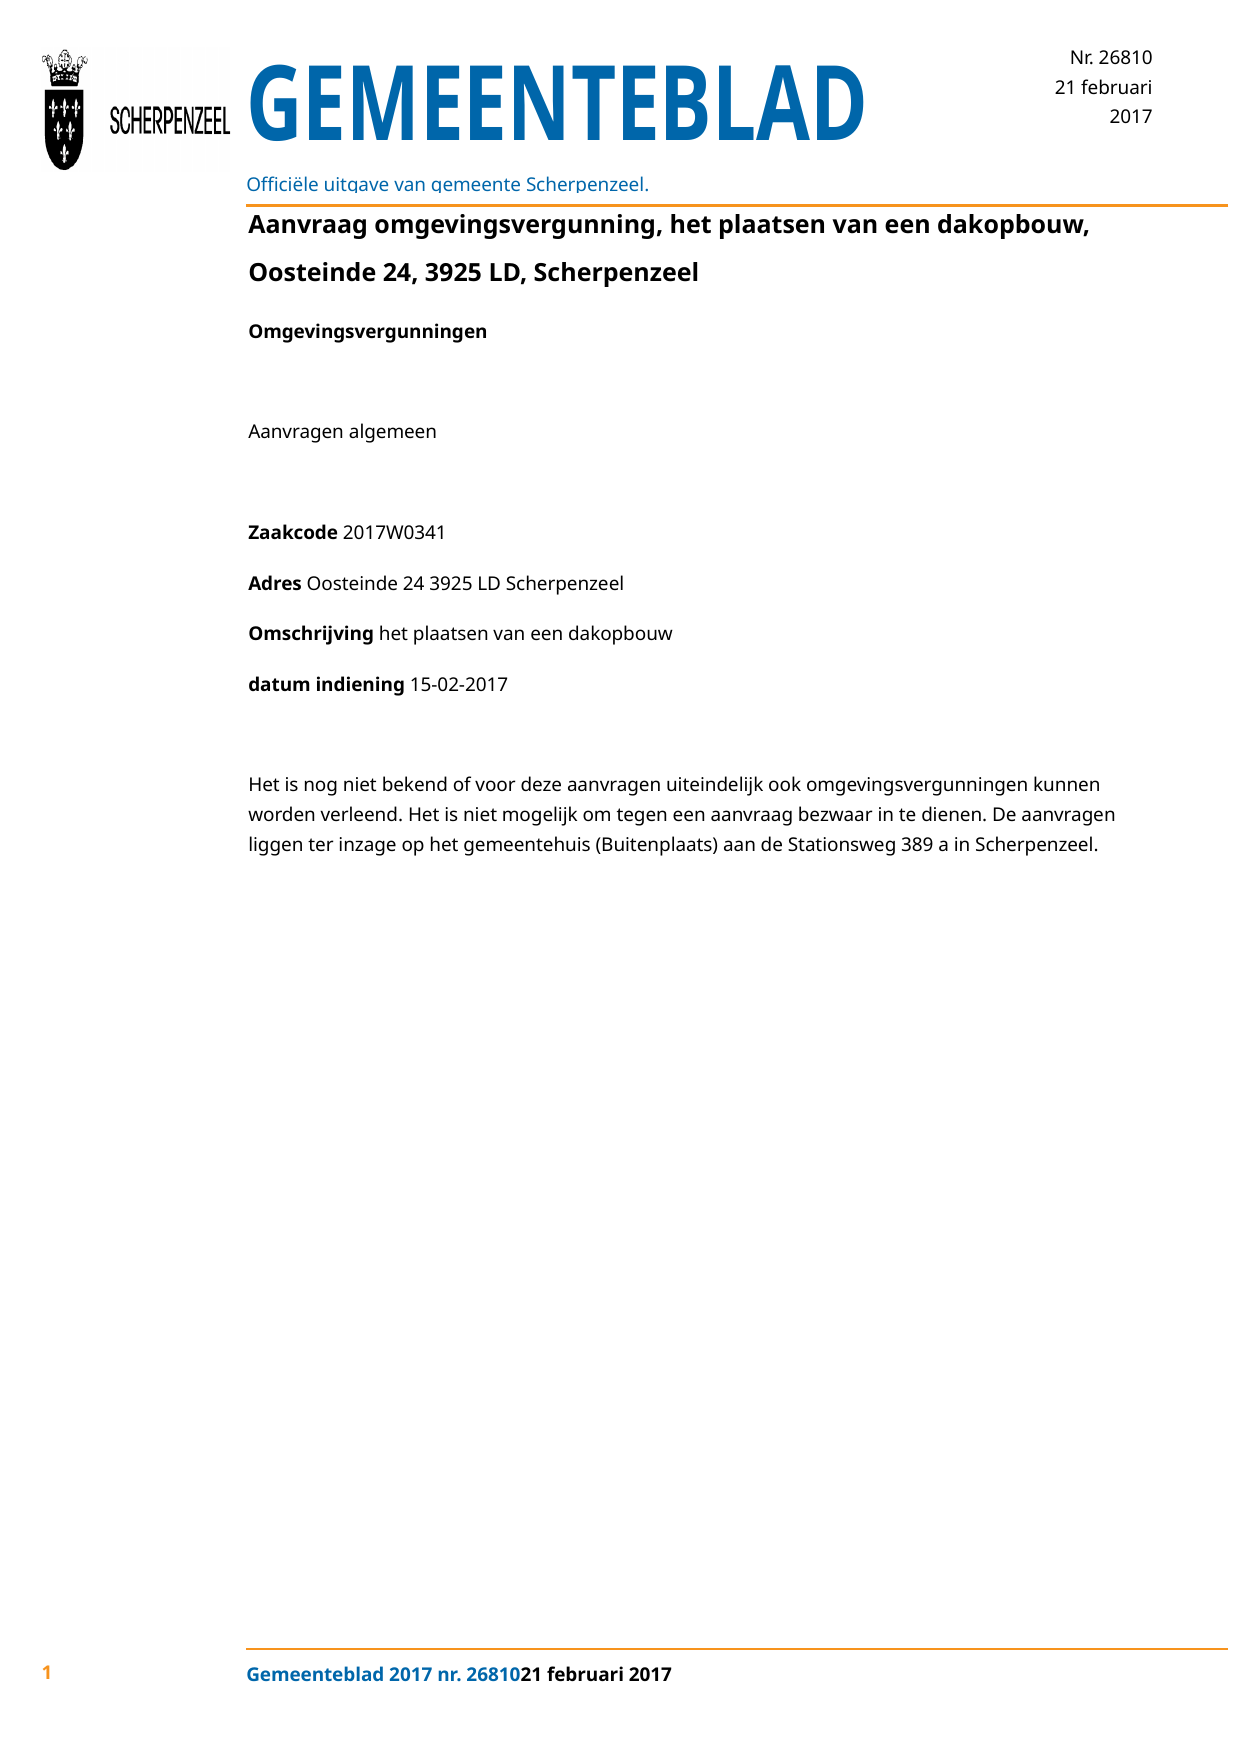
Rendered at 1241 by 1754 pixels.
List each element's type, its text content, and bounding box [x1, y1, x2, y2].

picture [41, 47, 231, 172]
text Zaakcode 2017W0341 [248, 519, 1152, 545]
text Aanvragen algemeen [248, 419, 1152, 444]
text Omgevingsvergunningen [248, 318, 1152, 344]
text Het is nog niet bekend of voor deze aanvragen uiteindelijk ook omgevingsvergunningen kunnen worden verleend. Het is niet mogelijk om tegen een aanvraag bezwaar in te dienen. De aanvragen liggen ter inzage op het gemeentehuis (Buitenplaats) aan de Stationsweg 389 a in Scherpenzeel. [248, 772, 1152, 857]
text Adres Oosteinde 24 3925 LD Scherpenzeel [248, 570, 1152, 596]
text datum indiening 15-02-2017 [248, 671, 1152, 697]
text Aanvraag omgevingsvergunning, het plaatsen van een dakopbouw, Oosteinde 24, 3925 LD, Scherpenzeel [248, 207, 1152, 288]
text Omschrijving het plaatsen van een dakopbouw [248, 620, 1152, 646]
